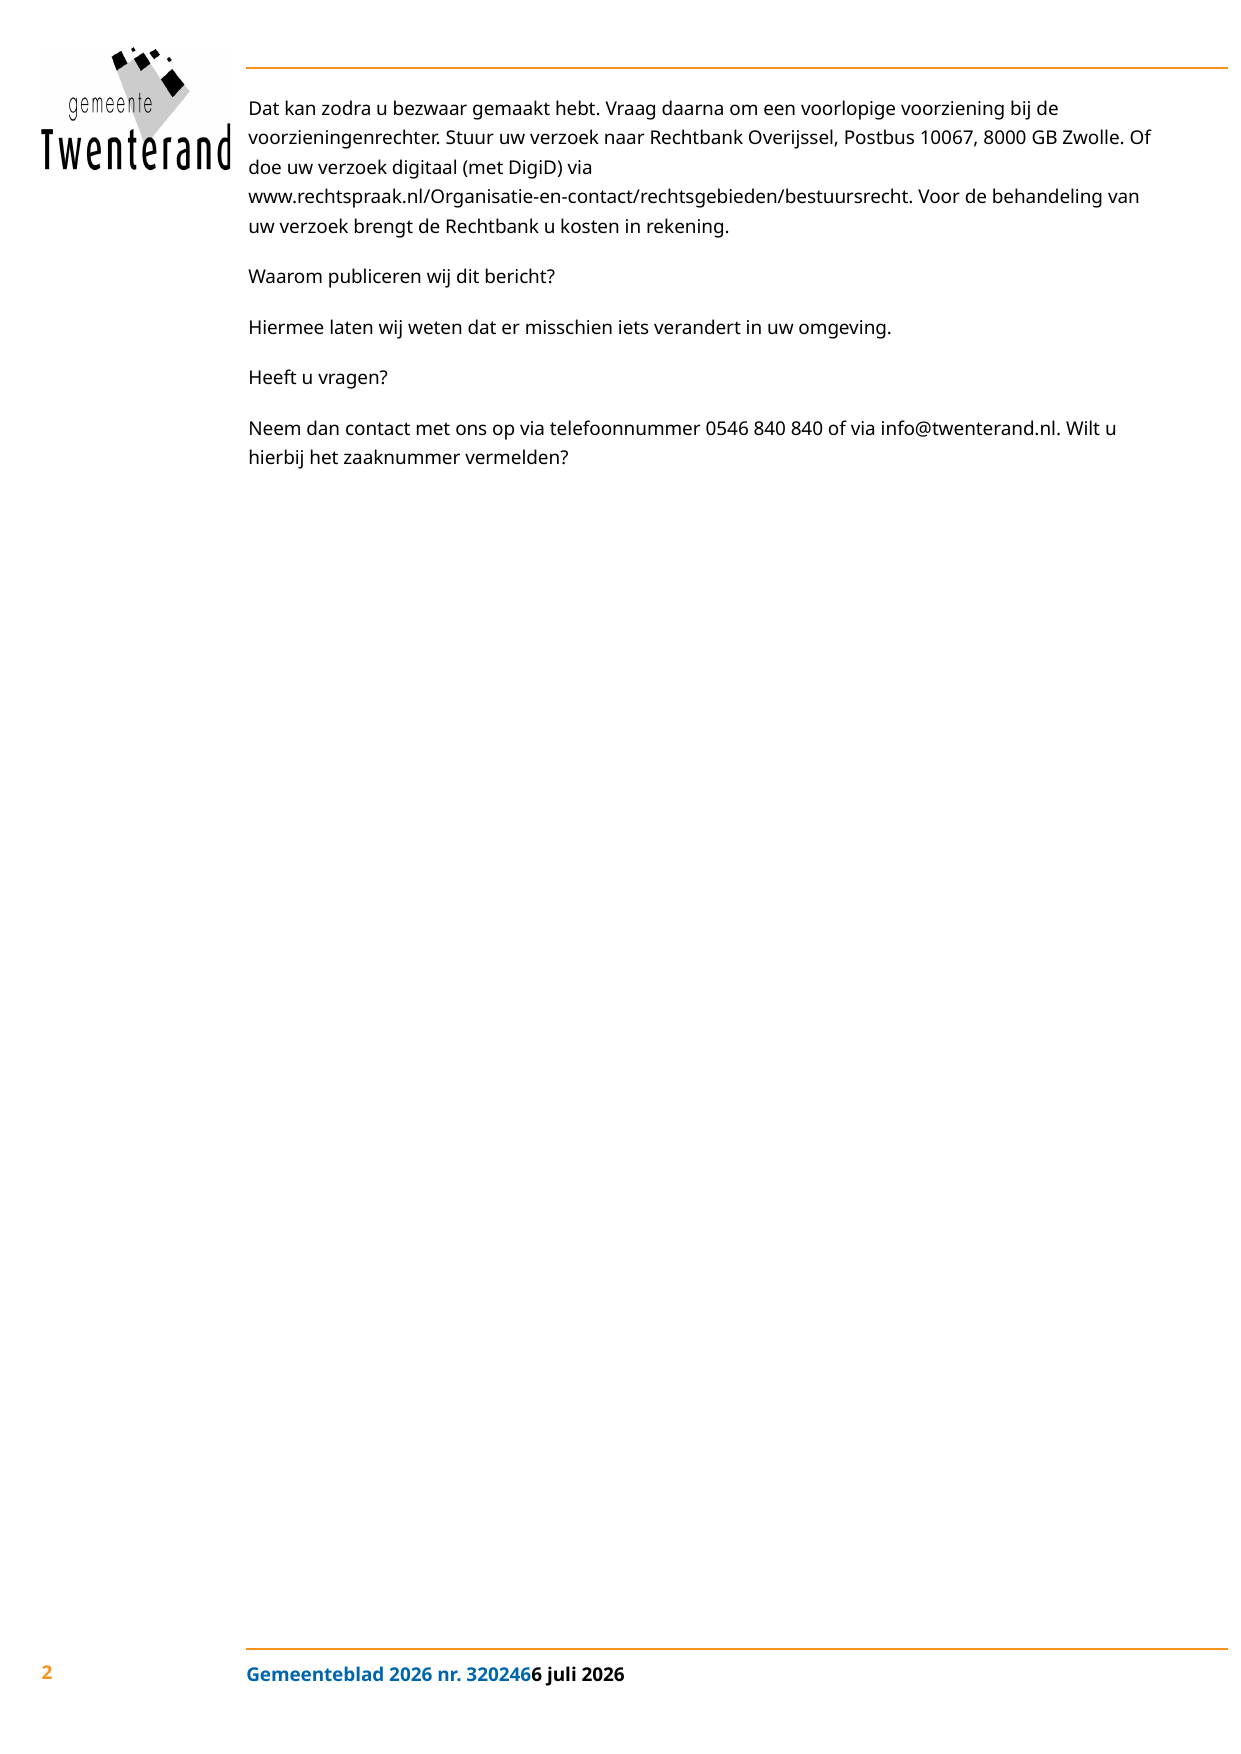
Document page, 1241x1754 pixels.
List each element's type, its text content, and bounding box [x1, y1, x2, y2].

text Hiermee laten wij weten dat er misschien iets verandert in uw omgeving. [248, 314, 1152, 340]
text Waarom publiceren wij dit bericht? [248, 263, 1152, 289]
picture [41, 47, 231, 172]
text Heeft u vragen? [248, 364, 1152, 390]
text Neem dan contact met ons op via telefoonnummer 0546 840 840 of via info@twenterand.nl. Wilt u hierbij het zaaknummer vermelden? [248, 415, 1152, 470]
text Dat kan zodra u bezwaar gemaakt hebt. Vraag daarna om een voorlopige voorziening bij de voorzieningenrechter. Stuur uw verzoek naar Rechtbank Overijssel, Postbus 10067, 8000 GB Zwolle. Of doe uw verzoek digitaal (met DigiD) via www.rechtspraak.nl/Organisatie-en-contact/rechtsgebieden/bestuursrecht. Voor de behandeling van uw verzoek brengt de Rechtbank u kosten in rekening. [248, 95, 1152, 239]
